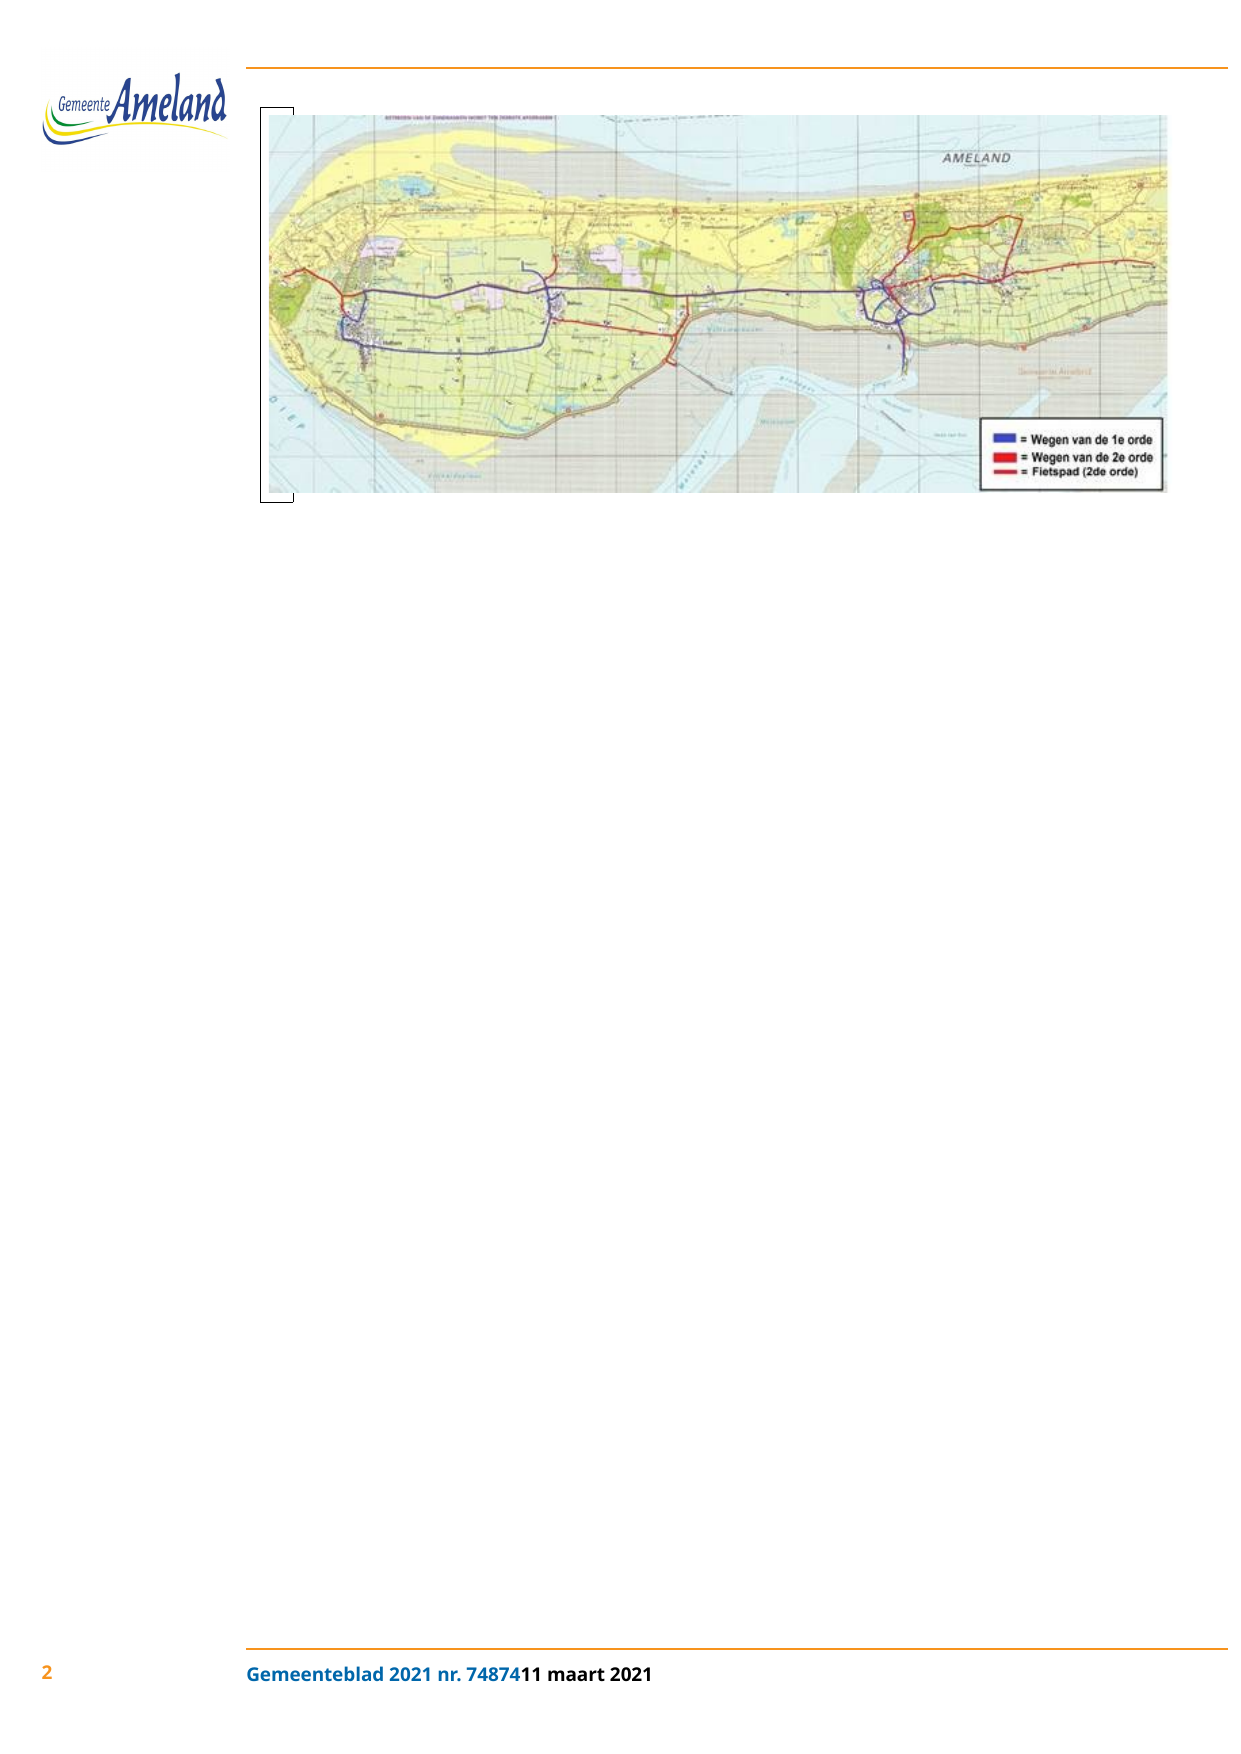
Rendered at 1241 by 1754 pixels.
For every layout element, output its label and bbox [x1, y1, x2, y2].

picture [41, 47, 231, 172]
picture [268, 115, 1173, 493]
